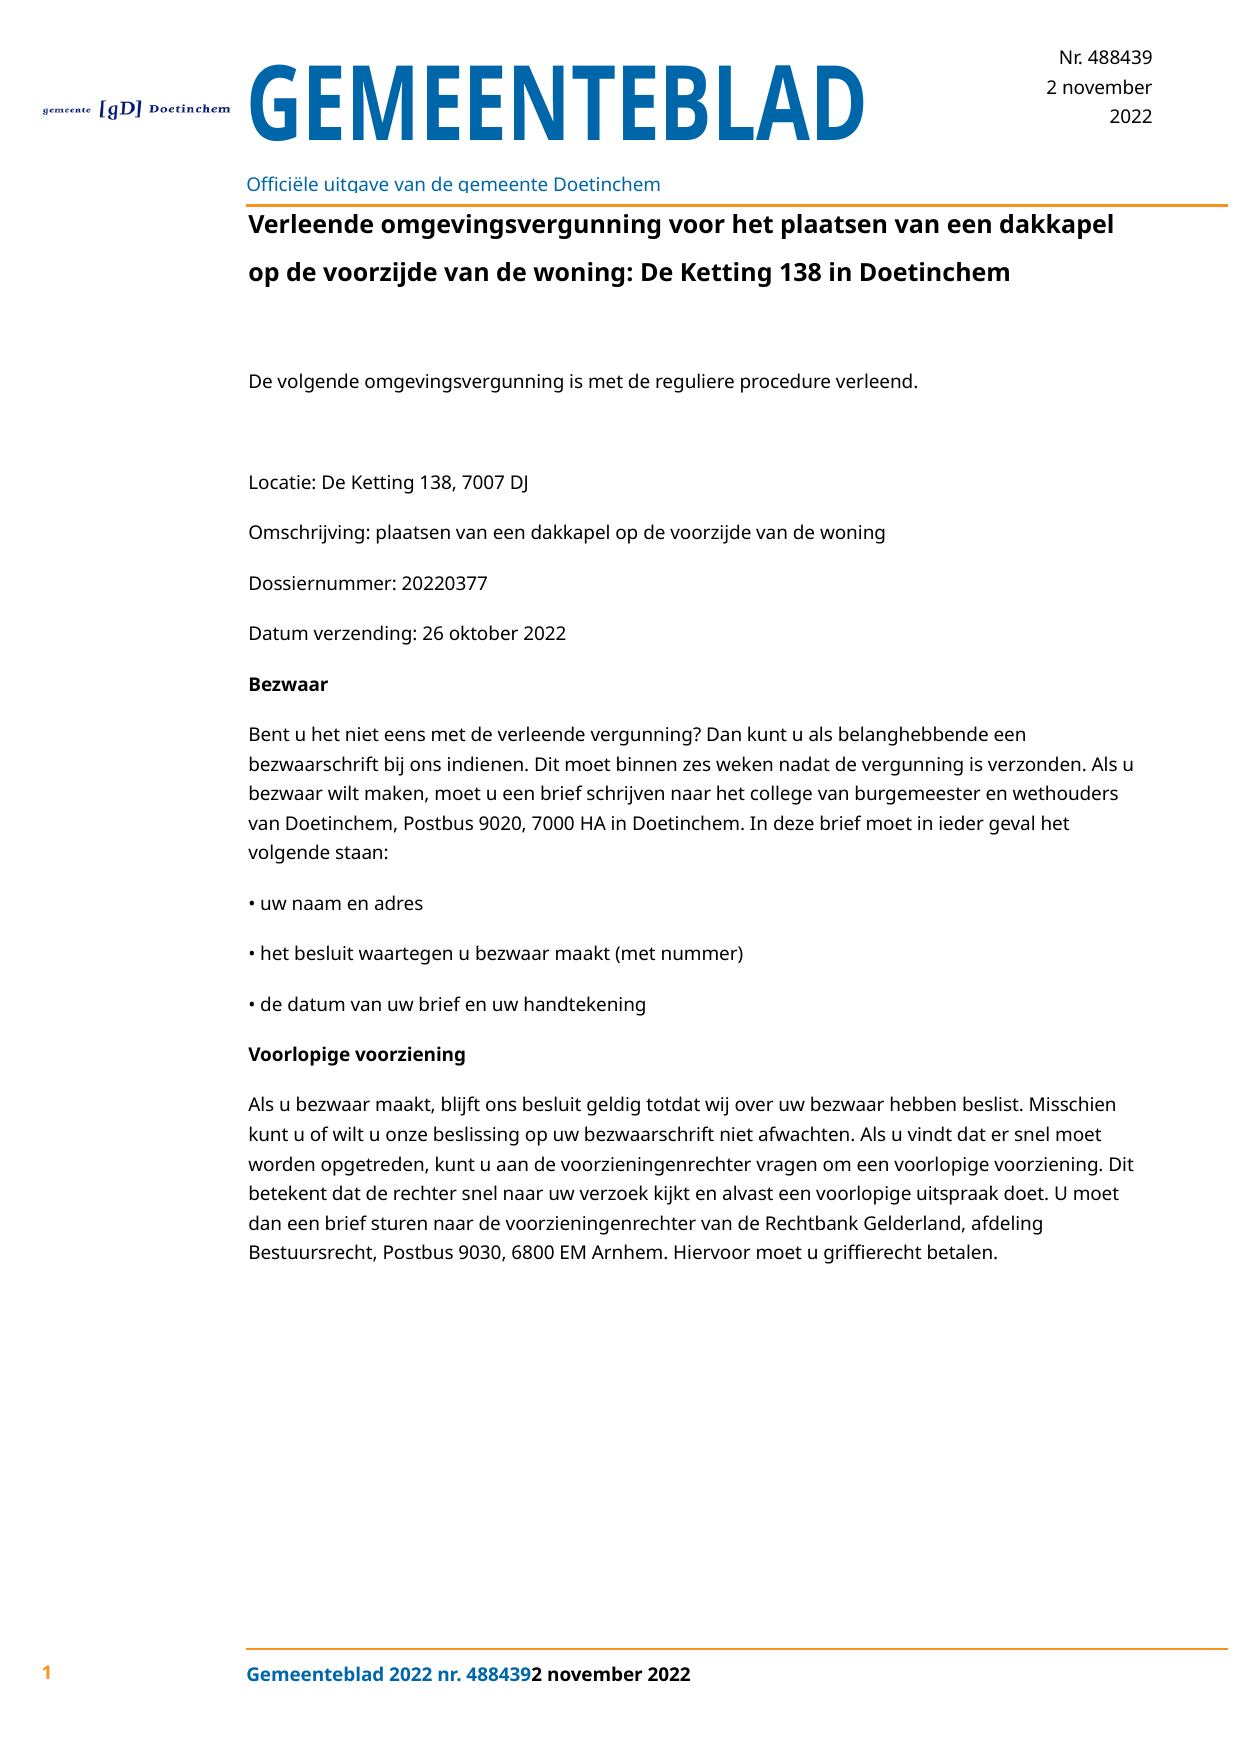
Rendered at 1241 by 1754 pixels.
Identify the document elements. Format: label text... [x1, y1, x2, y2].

text • het besluit waartegen u bezwaar maakt (met nummer) [248, 940, 1152, 966]
picture [41, 47, 231, 172]
text Dossiernummer: 20220377 [248, 570, 1152, 596]
text Verleende omgevingsvergunning voor het plaatsen van een dakkapel op de voorzijde van de woning: De Ketting 138 in Doetinchem [248, 207, 1152, 288]
text Voorlopige voorziening [248, 1041, 1152, 1067]
text Als u bezwaar maakt, blijft ons besluit geldig totdat wij over uw bezwaar hebben beslist. Misschien kunt u of wilt u onze beslissing op uw bezwaarschrift niet afwachten. Als u vindt dat er snel moet worden opgetreden, kunt u aan de voorzieningenrechter vragen om een voorlopige voorziening. Dit betekent dat de rechter snel naar uw verzoek kijkt en alvast een voorlopige uitspraak doet. U moet dan een brief sturen naar de voorzieningenrechter van de Rechtbank Gelderland, afdeling Bestuursrecht, Postbus 9030, 6800 EM Arnhem. Hiervoor moet u griffierecht betalen. [248, 1092, 1152, 1265]
text Datum verzending: 26 oktober 2022 [248, 620, 1152, 646]
text Bezwaar [248, 671, 1152, 697]
text Locatie: De Ketting 138, 7007 DJ [248, 469, 1152, 495]
text • de datum van uw brief en uw handtekening [248, 991, 1152, 1017]
text Bent u het niet eens met de verleende vergunning? Dan kunt u als belanghebbende een bezwaarschrift bij ons indienen. Dit moet binnen zes weken nadat de vergunning is verzonden. Als u bezwaar wilt maken, moet u een brief schrijven naar het college van burgemeester en wethouders van Doetinchem, Postbus 9020, 7000 HA in Doetinchem. In deze brief moet in ieder geval het volgende staan: [248, 721, 1152, 865]
text De volgende omgevingsvergunning is met de reguliere procedure verleend. [248, 368, 1152, 394]
text • uw naam en adres [248, 890, 1152, 916]
text Omschrijving: plaatsen van een dakkapel op de voorzijde van de woning [248, 519, 1152, 545]
